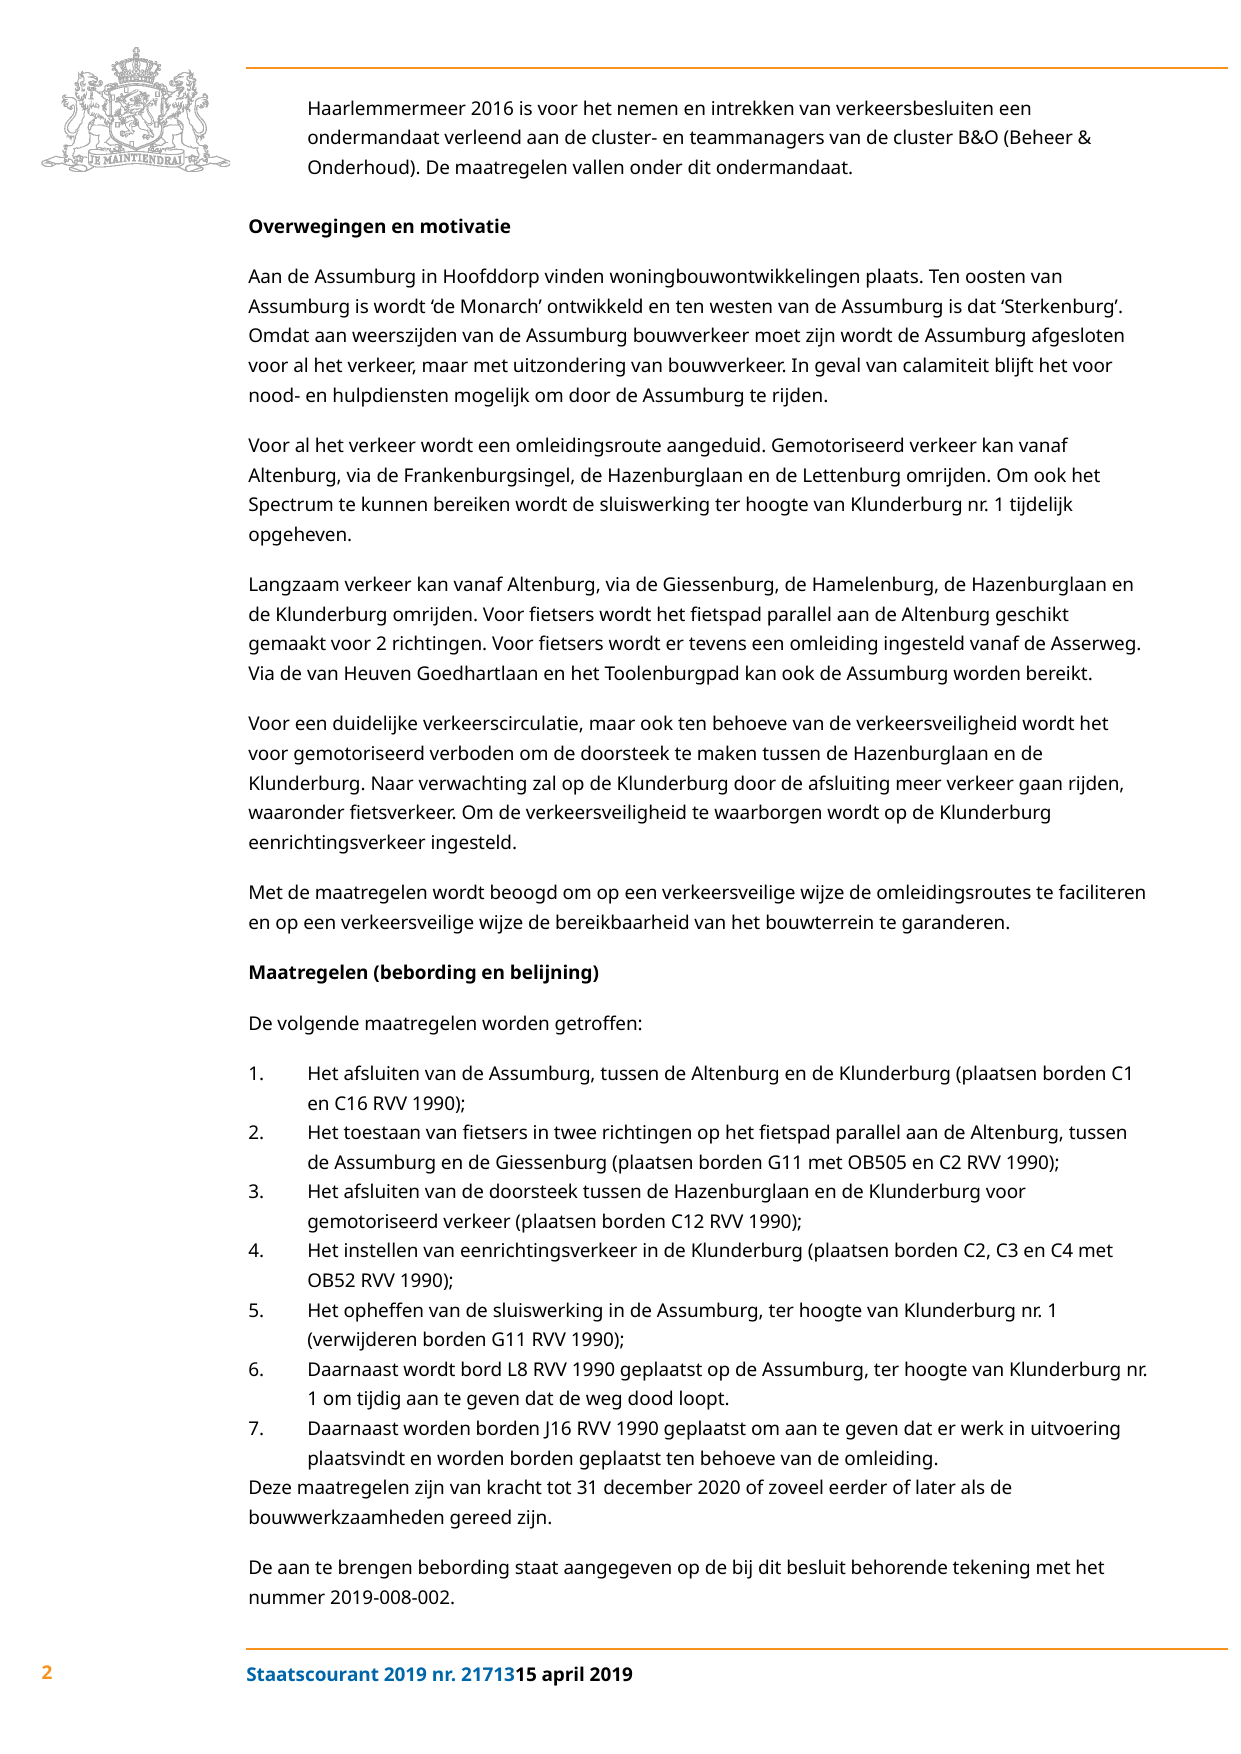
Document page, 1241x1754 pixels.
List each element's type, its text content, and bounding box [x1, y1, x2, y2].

list Het afsluiten van de doorsteek tussen de Hazenburglaan en de Klunderburg voor gemotoriseerd verkeer (plaatsen borden C12 RVV 1990); [248, 1178, 1152, 1234]
text Aan de Assumburg in Hoofddorp vinden woningbouwontwikkelingen plaats. Ten oosten van Assumburg is wordt ‘de Monarch’ ontwikkeld en ten westen van de Assumburg is dat ‘Sterkenburg’. Omdat aan weerszijden van de Assumburg bouwverkeer moet zijn wordt de Assumburg afgesloten voor al het verkeer, maar met uitzondering van bouwverkeer. In geval van calamiteit blijft het voor nood- en hulpdiensten mogelijk om door de Assumburg te rijden. [248, 263, 1152, 408]
text De aan te brengen bebording staat aangegeven op de bij dit besluit behorende tekening met het nummer 2019-008-002. [248, 1554, 1152, 1610]
text Voor al het verkeer wordt een omleidingsroute aangeduid. Gemotoriseerd verkeer kan vanaf Altenburg, via de Frankenburgsingel, de Hazenburglaan en de Lettenburg omrijden. Om ook het Spectrum te kunnen bereiken wordt de sluiswerking ter hoogte van Klunderburg nr. 1 tijdelijk opgeheven. [248, 432, 1152, 547]
text Overwegingen en motivatie [248, 213, 1152, 239]
text Voor een duidelijke verkeerscirculatie, maar ook ten behoeve van de verkeersveiligheid wordt het voor gemotoriseerd verboden om de doorsteek te maken tussen de Hazenburglaan en de Klunderburg. Naar verwachting zal op de Klunderburg door de afsluiting meer verkeer gaan rijden, waaronder fietsverkeer. Om de verkeersveiligheid te waarborgen wordt op de Klunderburg eenrichtingsverkeer ingesteld. [248, 711, 1152, 855]
list Het afsluiten van de Assumburg, tussen de Altenburg en de Klunderburg (plaatsen borden C1 en C16 RVV 1990); [248, 1060, 1152, 1116]
list Haarlemmermeer 2016 is voor het nemen en intrekken van verkeersbesluiten een ondermandaat verleend aan de cluster- en teammanagers van de cluster B&O (Beheer & Onderhoud). De maatregelen vallen onder dit ondermandaat. [248, 95, 1152, 180]
text Langzaam verkeer kan vanaf Altenburg, via de Giessenburg, de Hamelenburg, de Hazenburglaan en de Klunderburg omrijden. Voor fietsers wordt het fietspad parallel aan de Altenburg geschikt gemaakt voor 2 richtingen. Voor fietsers wordt er tevens een omleiding ingesteld vanaf de Asserweg. Via de van Heuven Goedhartlaan en het Toolenburgpad kan ook de Assumburg worden bereikt. [248, 571, 1152, 686]
list Daarnaast worden borden J16 RVV 1990 geplaatst om aan te geven dat er werk in uitvoering plaatsvindt en worden borden geplaatst ten behoeve van de omleiding. [248, 1415, 1152, 1471]
text Maatregelen (bebording en belijning) [248, 959, 1152, 985]
list Het instellen van eenrichtingsverkeer in de Klunderburg (plaatsen borden C2, C3 en C4 met OB52 RVV 1990); [248, 1238, 1152, 1293]
list Het toestaan van fietsers in twee richtingen op het fietspad parallel aan de Altenburg, tussen de Assumburg en de Giessenburg (plaatsen borden G11 met OB505 en C2 RVV 1990); [248, 1119, 1152, 1175]
text De volgende maatregelen worden getroffen: [248, 1010, 1152, 1036]
list Daarnaast wordt bord L8 RVV 1990 geplaatst op de Assumburg, ter hoogte van Klunderburg nr. 1 om tijdig aan te geven dat de weg dood loopt. [248, 1356, 1152, 1411]
text Met de maatregelen wordt beoogd om op een verkeersveilige wijze de omleidingsroutes te faciliteren en op een verkeersveilige wijze de bereikbaarheid van het bouwterrein te garanderen. [248, 879, 1152, 935]
picture [41, 47, 231, 172]
text Deze maatregelen zijn van kracht tot 31 december 2020 of zoveel eerder of later als de bouwwerkzaamheden gereed zijn. [248, 1474, 1152, 1530]
list Het opheffen van de sluiswerking in de Assumburg, ter hoogte van Klunderburg nr. 1 (verwijderen borden G11 RVV 1990); [248, 1297, 1152, 1352]
